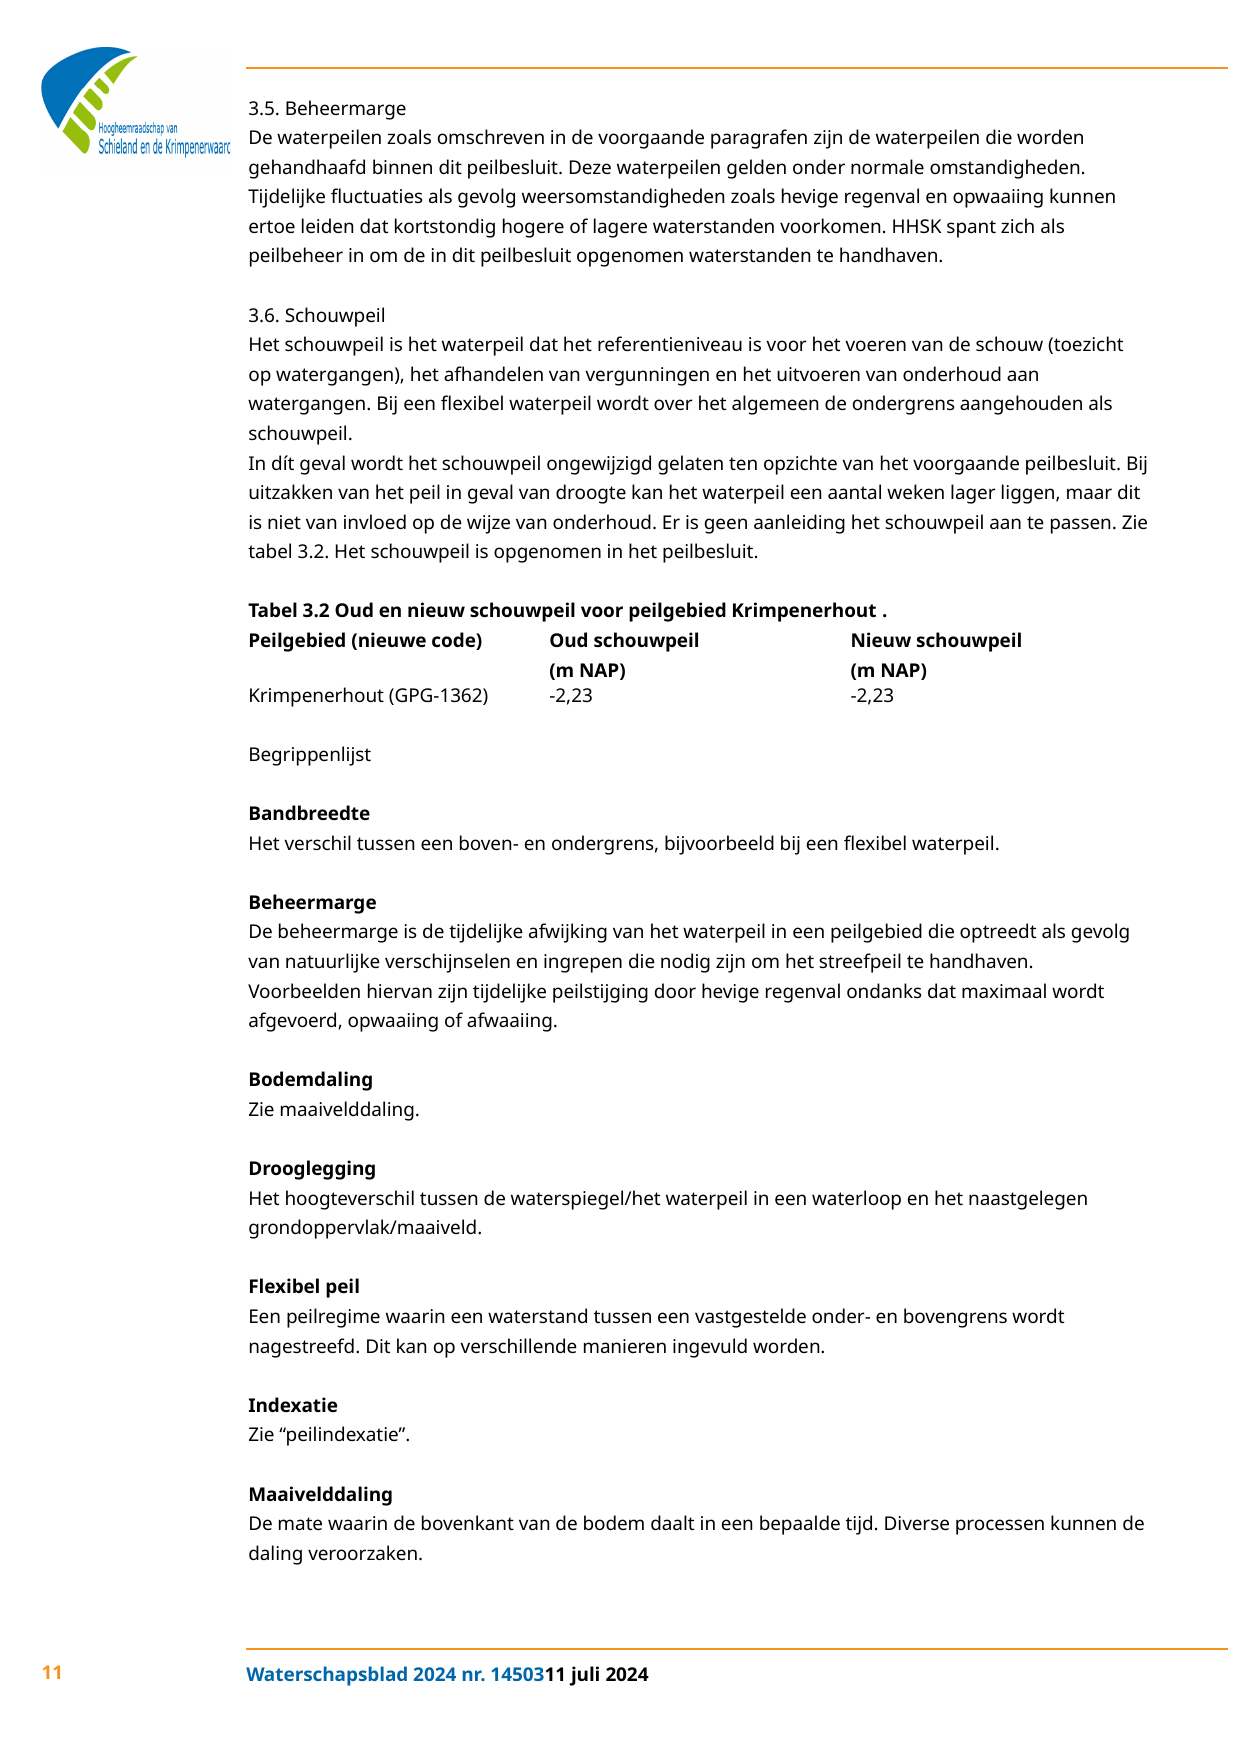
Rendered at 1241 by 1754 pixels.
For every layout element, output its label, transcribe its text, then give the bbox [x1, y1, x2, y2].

text Beheermarge [248, 889, 1152, 915]
text Maaivelddaling [248, 1481, 1152, 1507]
table_header Oud schouwpeil (m NAP) [549, 628, 850, 683]
text Bodemdaling [248, 1067, 1152, 1092]
text In dít geval wordt het schouwpeil ongewijzigd gelaten ten opzichte van het voorgaande peilbesluit. Bij uitzakken van het peil in geval van droogte kan het waterpeil een aantal weken lager liggen, maar dit is niet van invloed op de wijze van onderhoud. Er is geen aanleiding het schouwpeil aan te passen. Zie tabel 3.2. Het schouwpeil is opgenomen in het peilbesluit. [248, 450, 1152, 564]
table_header Peilgebied (nieuwe code) [248, 628, 549, 683]
table_cell -2,23 [549, 683, 850, 708]
text Het schouwpeil is het waterpeil dat het referentieniveau is voor het voeren van de schouw (toezicht op watergangen), het afhandelen van vergunningen en het uitvoeren van onderhoud aan watergangen. Bij een flexibel waterpeil wordt over het algemeen de ondergrens aangehouden als schouwpeil. [248, 331, 1152, 446]
table_cell Krimpenerhout (GPG-1362) [248, 683, 549, 708]
text De waterpeilen zoals omschreven in de voorgaande paragrafen zijn de waterpeilen die worden gehandhaafd binnen dit peilbesluit. Deze waterpeilen gelden onder normale omstandigheden. Tijdelijke fluctuaties als gevolg weersomstandigheden zoals hevige regenval en opwaaiing kunnen ertoe leiden dat kortstondig hogere of lagere waterstanden voorkomen. HHSK spant zich als peilbeheer in om de in dit peilbesluit opgenomen waterstanden te handhaven. [248, 124, 1152, 268]
text Een peilregime waarin een waterstand tussen een vastgestelde onder- en bovengrens wordt nagestreefd. Dit kan op verschillende manieren ingevuld worden. [248, 1303, 1152, 1359]
text Tabel 3.2 Oud en nieuw schouwpeil voor peilgebied Krimpenerhout . [248, 598, 1152, 623]
text Flexibel peil [248, 1274, 1152, 1299]
text Zie “peilindexatie”. [248, 1422, 1152, 1447]
text Het verschil tussen een boven- en ondergrens, bijvoorbeeld bij een flexibel waterpeil. [248, 830, 1152, 856]
text Het hoogteverschil tussen de waterspiegel/het waterpeil in een waterloop en het naastgelegen grondoppervlak/maaiveld. [248, 1185, 1152, 1240]
text Drooglegging [248, 1155, 1152, 1181]
text De beheermarge is de tijdelijke afwijking van het waterpeil in een peilgebied die optreedt als gevolg van natuurlijke verschijnselen en ingrepen die nodig zijn om het streefpeil te handhaven. Voorbeelden hiervan zijn tijdelijke peilstijging door hevige regenval ondanks dat maximaal wordt afgevoerd, opwaaiing of afwaaiing. [248, 919, 1152, 1033]
text Bandbreedte [248, 800, 1152, 826]
text Indexatie [248, 1392, 1152, 1418]
text 3.5. Beheermarge [248, 95, 1152, 121]
table_cell -2,23 [850, 683, 1152, 708]
text 3.6. Schouwpeil [248, 302, 1152, 328]
text Begrippenlijst [248, 741, 1152, 767]
picture [41, 47, 231, 172]
text De mate waarin de bovenkant van de bodem daalt in een bepaalde tijd. Diverse processen kunnen de daling veroorzaken. [248, 1510, 1152, 1566]
table_header Nieuw schouwpeil (m NAP) [850, 628, 1152, 683]
text Zie maaivelddaling. [248, 1096, 1152, 1122]
